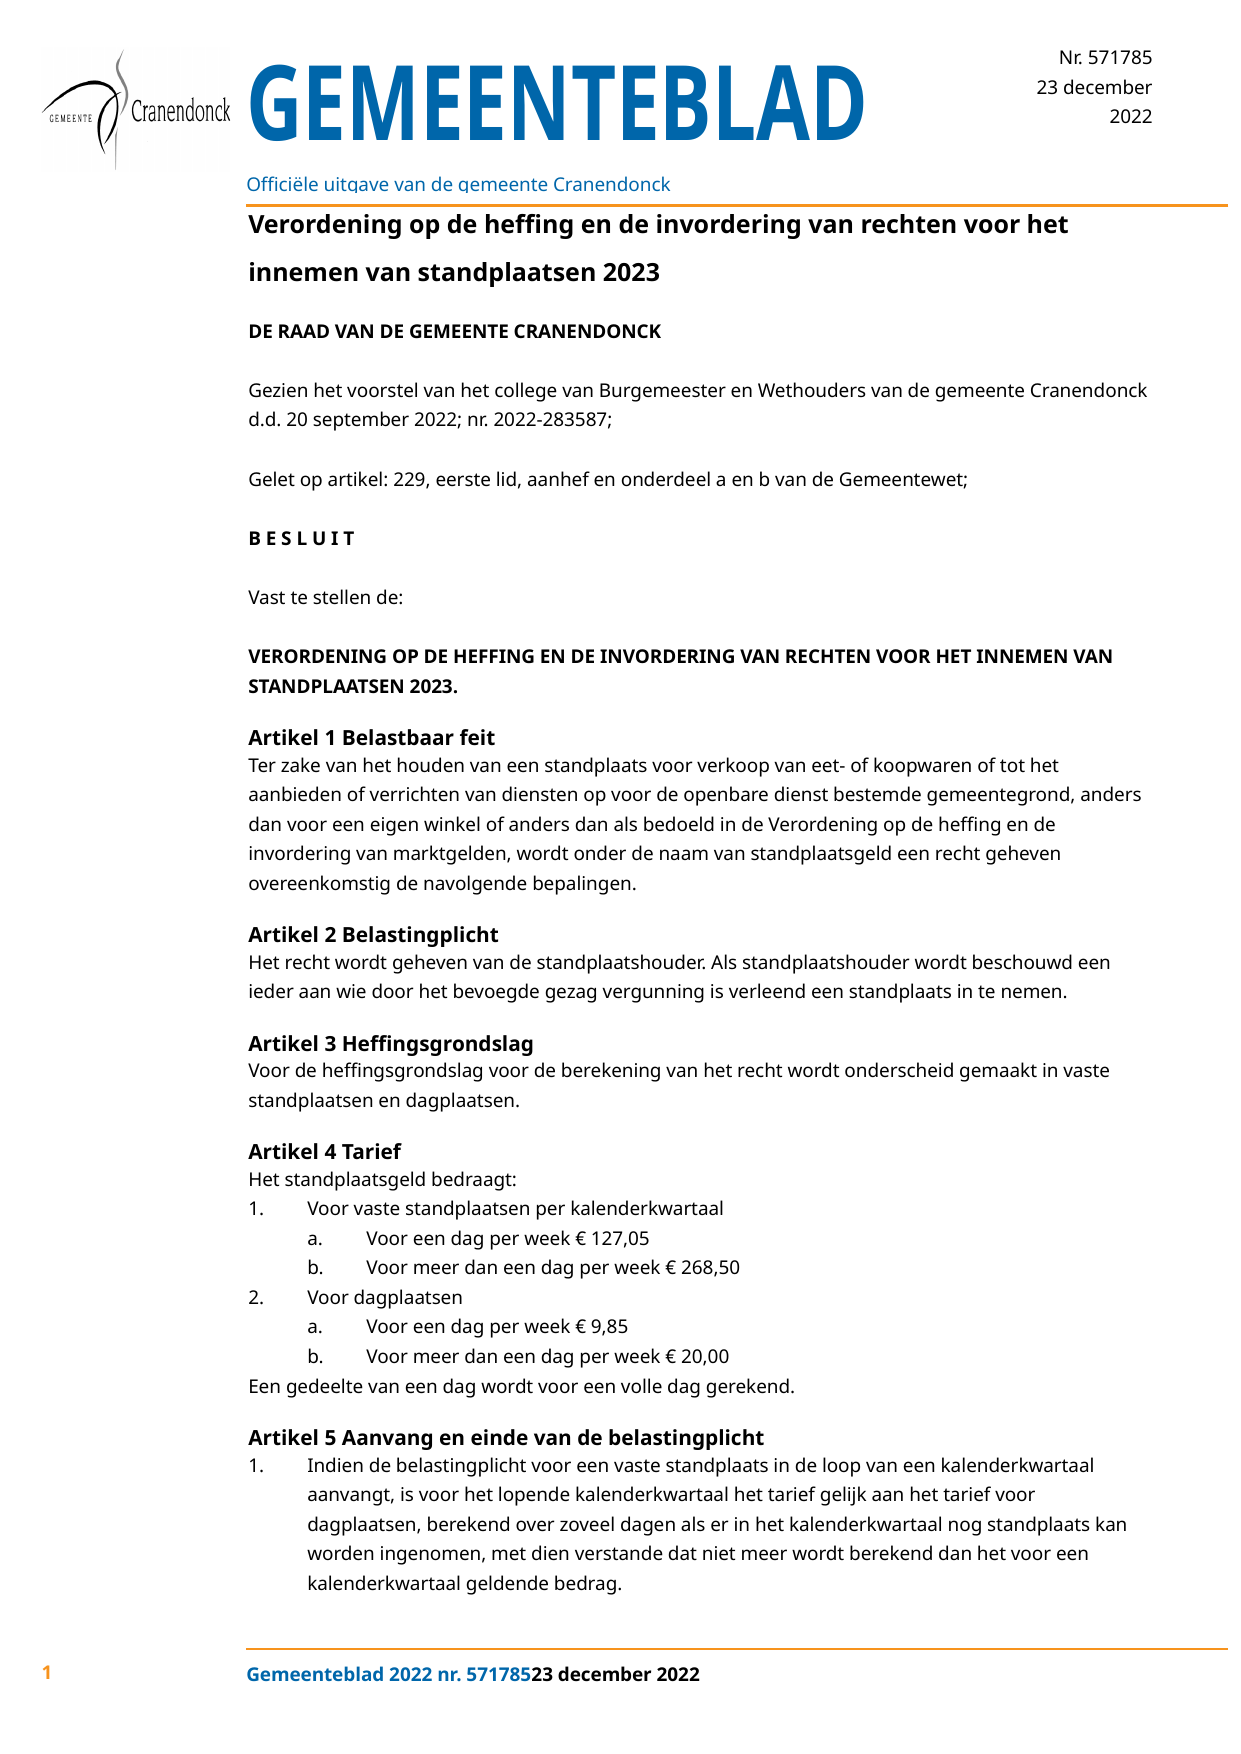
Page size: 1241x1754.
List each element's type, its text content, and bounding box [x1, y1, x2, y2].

list Voor dagplaatsen [248, 1284, 1152, 1310]
text Artikel 4 Tarief [248, 1137, 1152, 1166]
list Voor een dag per week € 127,05 [307, 1225, 1152, 1251]
text Een gedeelte van een dag wordt voor een volle dag gerekend. [248, 1373, 1152, 1399]
text Het recht wordt geheven van de standplaatshouder. Als standplaatshouder wordt beschouwd een ieder aan wie door het bevoegde gezag vergunning is verleend een standplaats in te nemen. [248, 949, 1152, 1004]
text Artikel 3 Heffingsgrondslag [248, 1029, 1152, 1057]
text Het standplaatsgeld bedraagt: [248, 1166, 1152, 1192]
text B E S L U I T [248, 525, 1152, 551]
text Verordening op de heffing en de invordering van rechten voor het innemen van standplaatsen 2023 [248, 207, 1152, 288]
text Gelet op artikel: 229, eerste lid, aanhef en onderdeel a en b van de Gemeentewet; [248, 466, 1152, 492]
picture [41, 47, 231, 172]
list Voor meer dan een dag per week € 20,00 [307, 1343, 1152, 1369]
text VERORDENING OP DE HEFFING EN DE INVORDERING VAN RECHTEN VOOR HET INNEMEN VAN STANDPLAATSEN 2023. [248, 643, 1152, 699]
list Voor een dag per week € 9,85 [307, 1314, 1152, 1339]
text Gezien het voorstel van het college van Burgemeester en Wethouders van de gemeente Cranendonck d.d. 20 september 2022; nr. 2022-283587; [248, 377, 1152, 432]
text Ter zake van het houden van een standplaats voor verkoop van eet- of koopwaren of tot het aanbieden of verrichten van diensten op voor de openbare dienst bestemde gemeentegrond, anders dan voor een eigen winkel of anders dan als bedoeld in de Verordening op de heffing en de invordering van marktgelden, wordt onder de naam van standplaatsgeld een recht geheven overeenkomstig de navolgende bepalingen. [248, 752, 1152, 896]
text Artikel 1 Belastbaar feit [248, 723, 1152, 752]
list Voor meer dan een dag per week € 268,50 [307, 1254, 1152, 1280]
list Indien de belastingplicht voor een vaste standplaats in de loop van een kalenderkwartaal aanvangt, is voor het lopende kalenderkwartaal het tarief gelijk aan het tarief voor dagplaatsen, berekend over zoveel dagen als er in het kalenderkwartaal nog standplaats kan worden ingenomen, met dien verstande dat niet meer wordt berekend dan het voor een kalenderkwartaal geldende bedrag. [248, 1452, 1152, 1596]
list Voor vaste standplaatsen per kalenderkwartaal [248, 1195, 1152, 1221]
text Artikel 5 Aanvang en einde van de belastingplicht [248, 1423, 1152, 1452]
text Voor de heffingsgrondslag voor de berekening van het recht wordt onderscheid gemaakt in vaste standplaatsen en dagplaatsen. [248, 1057, 1152, 1113]
text DE RAAD VAN DE GEMEENTE CRANENDONCK [248, 318, 1152, 344]
text Artikel 2 Belastingplicht [248, 921, 1152, 949]
text Vast te stellen de: [248, 584, 1152, 610]
